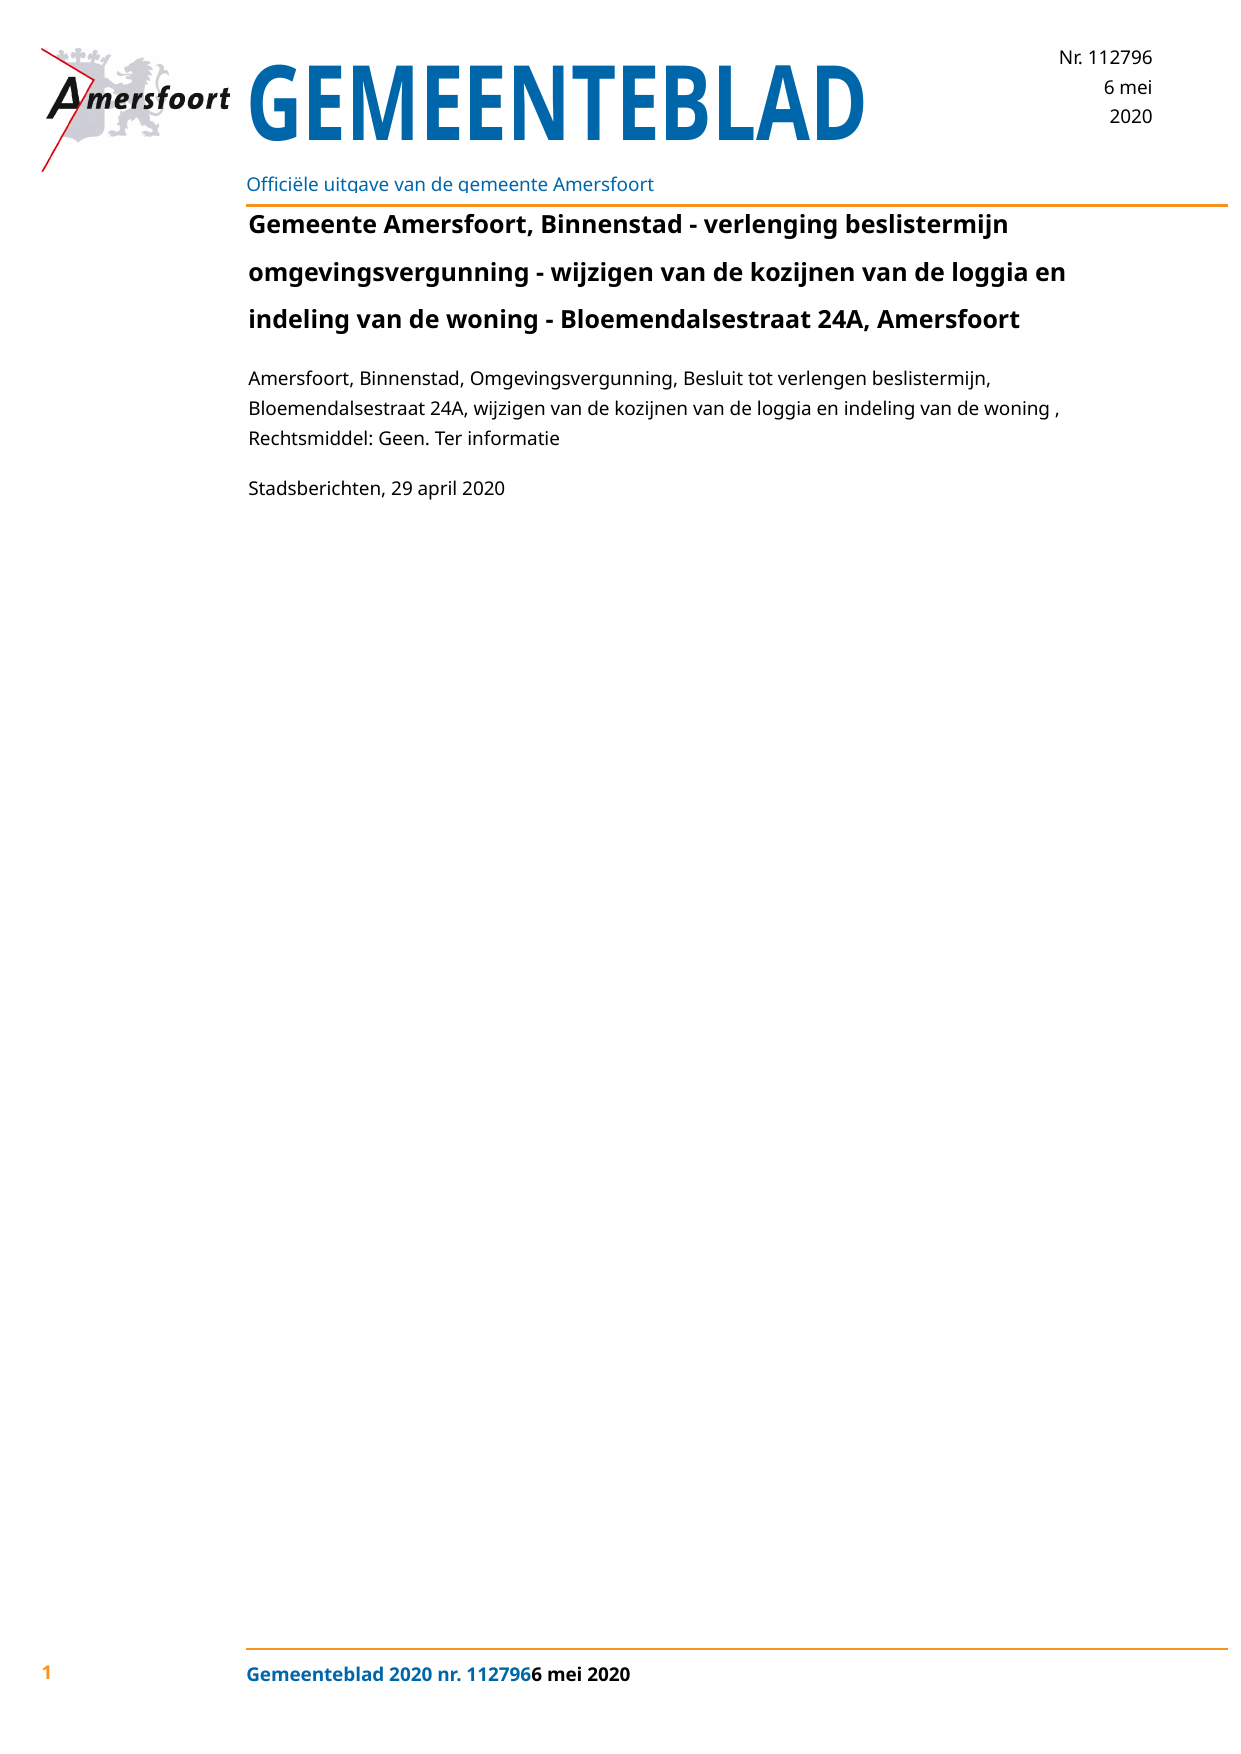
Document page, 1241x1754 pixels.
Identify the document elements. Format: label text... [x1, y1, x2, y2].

text Gemeente Amersfoort, Binnenstad - verlenging beslistermijn omgevingsvergunning - wijzigen van de kozijnen van de loggia en indeling van de woning - Bloemendalsestraat 24A, Amersfoort [248, 207, 1152, 336]
picture [41, 47, 231, 172]
text Stadsberichten, 29 april 2020 [248, 475, 1152, 501]
text Amersfoort, Binnenstad, Omgevingsvergunning, Besluit tot verlengen beslistermijn, Bloemendalsestraat 24A, wijzigen van de kozijnen van de loggia en indeling van de woning , Rechtsmiddel: Geen. Ter informatie [248, 366, 1152, 450]
